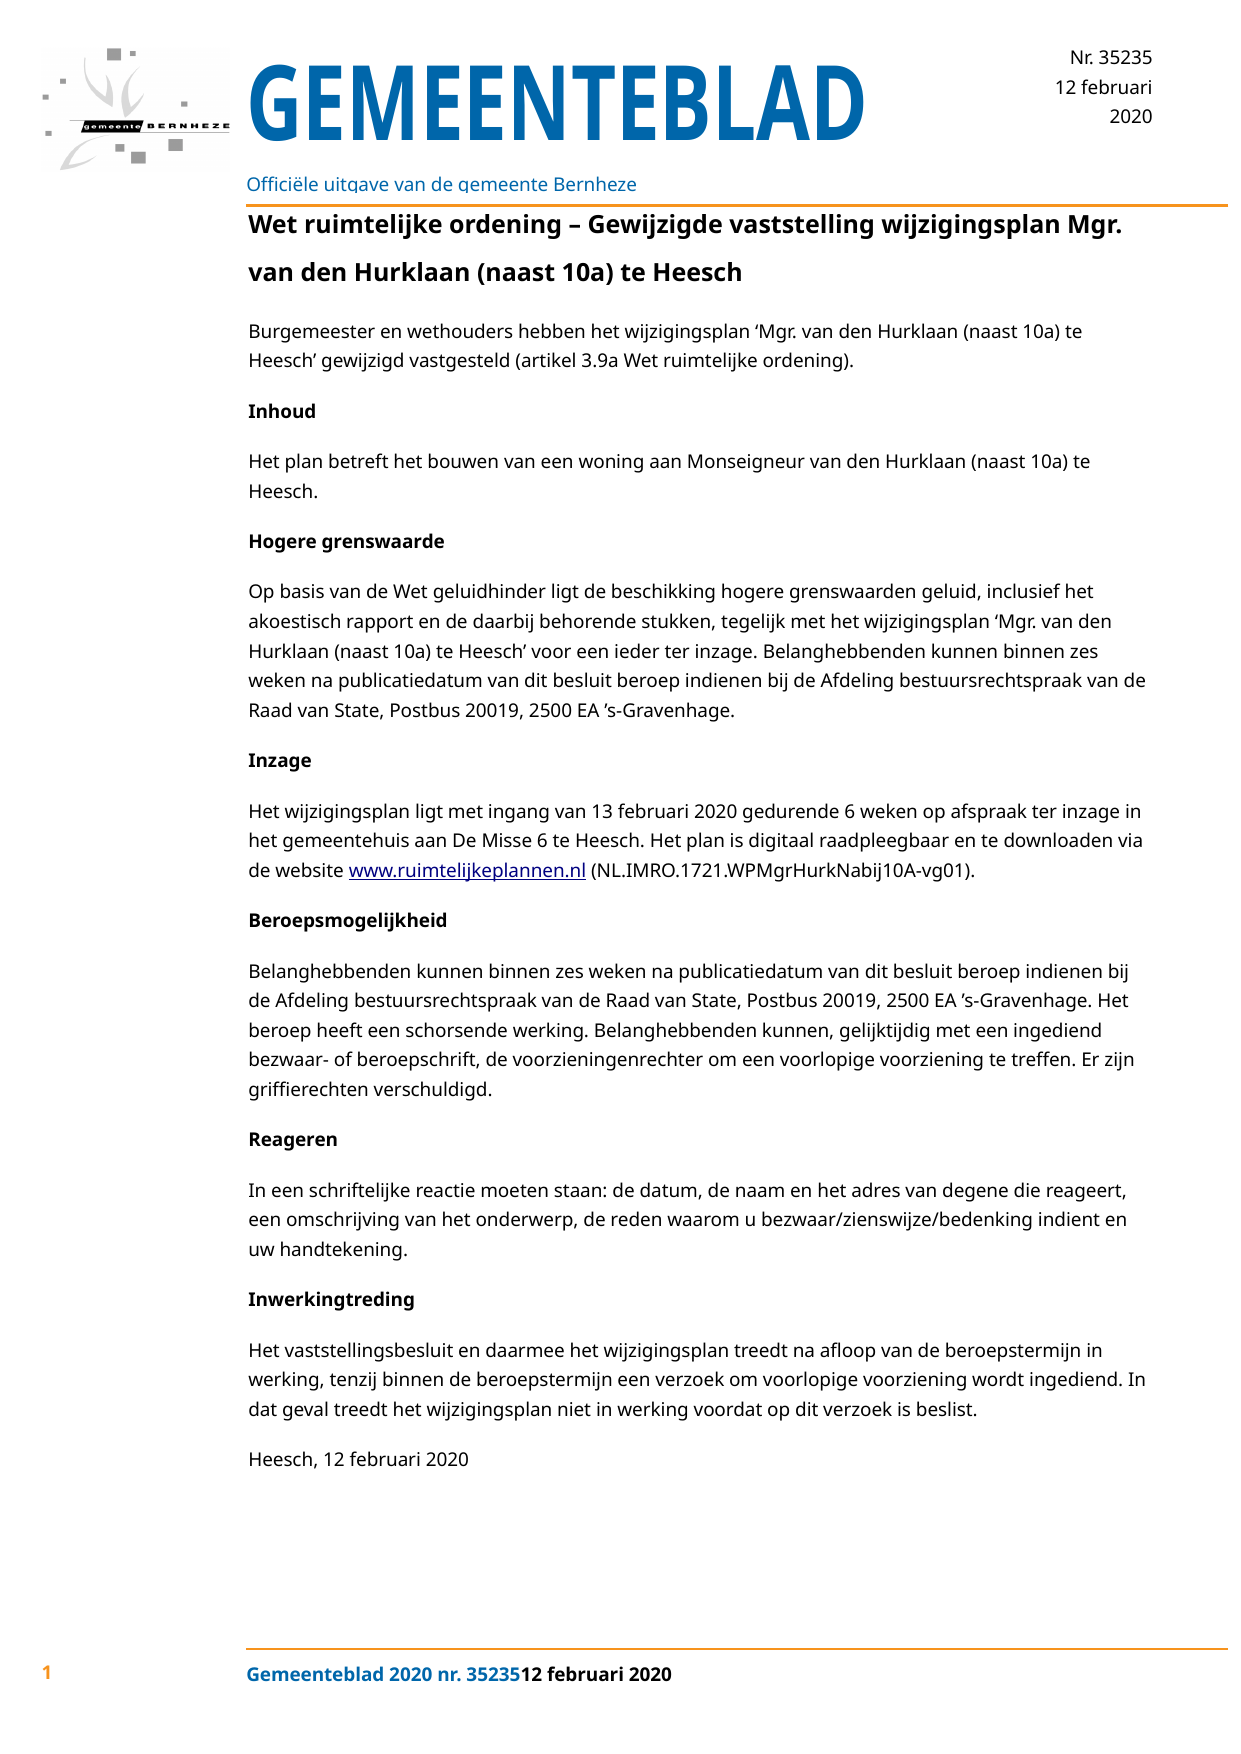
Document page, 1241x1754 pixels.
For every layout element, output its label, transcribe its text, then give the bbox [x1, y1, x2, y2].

picture [41, 47, 231, 172]
text Inhoud [248, 398, 1152, 424]
text Belanghebbenden kunnen binnen zes weken na publicatiedatum van dit besluit beroep indienen bij de Afdeling bestuursrechtspraak van de Raad van State, Postbus 20019, 2500 EA ’s-Gravenhage. Het beroep heeft een schorsende werking. Belanghebbenden kunnen, gelijktijdig met een ingediend bezwaar- of beroepschrift, de voorzieningenrechter om een voorlopige voorziening te treffen. Er zijn griffierechten verschuldigd. [248, 958, 1152, 1102]
text Inzage [248, 747, 1152, 773]
text Beroepsmogelijkheid [248, 907, 1152, 933]
text Burgemeester en wethouders hebben het wijzigingsplan ‘Mgr. van den Hurklaan (naast 10a) te Heesch’ gewijzigd vastgesteld (artikel 3.9a Wet ruimtelijke ordening). [248, 318, 1152, 373]
text Inwerkingtreding [248, 1287, 1152, 1312]
text Het vaststellingsbesluit en daarmee het wijzigingsplan treedt na afloop van de beroepstermijn in werking, tenzij binnen de beroepstermijn een verzoek om voorlopige voorziening wordt ingediend. In dat geval treedt het wijzigingsplan niet in werking voordat op dit verzoek is beslist. [248, 1337, 1152, 1422]
text Wet ruimtelijke ordening – Gewijzigde vaststelling wijzigingsplan Mgr. van den Hurklaan (naast 10a) te Heesch [248, 207, 1152, 288]
text Op basis van de Wet geluidhinder ligt de beschikking hogere grenswaarden geluid, inclusief het akoestisch rapport en de daarbij behorende stukken, tegelijk met het wijzigingsplan ‘Mgr. van den Hurklaan (naast 10a) te Heesch’ voor een ieder ter inzage. Belanghebbenden kunnen binnen zes weken na publicatiedatum van dit besluit beroep indienen bij de Afdeling bestuursrechtspraak van de Raad van State, Postbus 20019, 2500 EA ’s-Gravenhage. [248, 579, 1152, 723]
text Hogere grenswaarde [248, 528, 1152, 554]
text Reageren [248, 1127, 1152, 1152]
text In een schriftelijke reactie moeten staan: de datum, de naam en het adres van degene die reageert, een omschrijving van het onderwerp, de reden waarom u bezwaar/zienswijze/bedenking indient en uw handtekening. [248, 1177, 1152, 1262]
text Heesch, 12 februari 2020 [248, 1447, 1152, 1472]
text Het wijzigingsplan ligt met ingang van 13 februari 2020 gedurende 6 weken op afspraak ter inzage in het gemeentehuis aan De Misse 6 te Heesch. Het plan is digitaal raadpleegbaar en te downloaden via de website www.ruimtelijkeplannen.nl (NL.IMRO.1721.WPMgrHurkNabij10A-vg01). [248, 798, 1152, 883]
text Het plan betreft het bouwen van een woning aan Monseigneur van den Hurklaan (naast 10a) te Heesch. [248, 448, 1152, 504]
